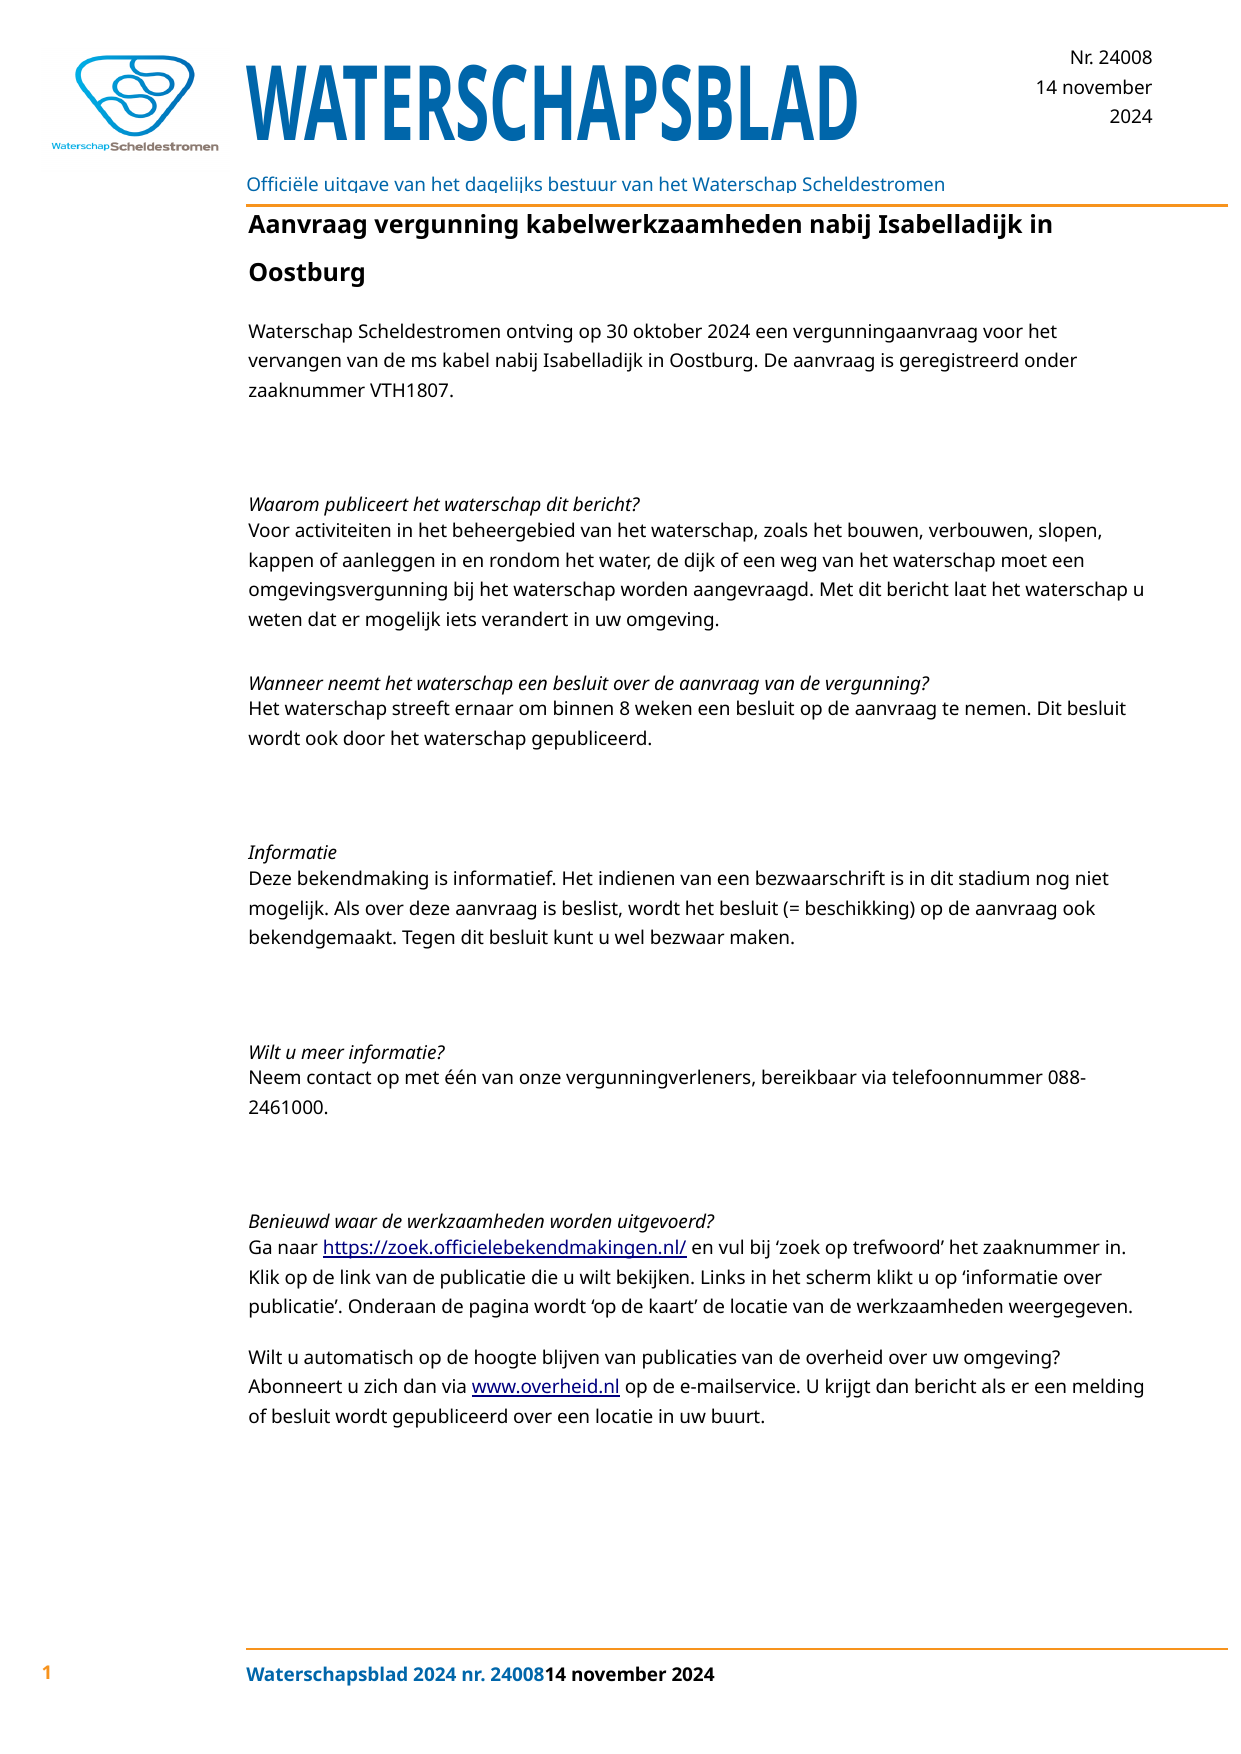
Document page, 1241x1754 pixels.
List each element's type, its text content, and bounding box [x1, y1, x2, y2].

text Deze bekendmaking is informatief. Het indienen van een bezwaarschrift is in dit stadium nog niet mogelijk. Als over deze aanvraag is beslist, wordt het besluit (= beschikking) op de aanvraag ook bekendgemaakt. Tegen dit besluit kunt u wel bezwaar maken. [248, 865, 1152, 950]
text Ga naar https://zoek.officielebekendmakingen.nl/ en vul bij ‘zoek op trefwoord’ het zaaknummer in. Klik op de link van de publicatie die u wilt bekijken. Links in het scherm klikt u op ‘informatie over publicatie’. Onderaan de pagina wordt ‘op de kaart’ de locatie van de werkzaamheden weergegeven. [248, 1234, 1152, 1319]
picture [41, 47, 231, 172]
text Wilt u automatisch op de hoogte blijven van publicaties van de overheid over uw omgeving? Abonneert u zich dan via www.overheid.nl op de e-mailservice. U krijgt dan bericht als er een melding of besluit wordt gepubliceerd over een locatie in uw buurt. [248, 1344, 1152, 1429]
text Voor activiteiten in het beheergebied van het waterschap, zoals het bouwen, verbouwen, slopen, kappen of aanleggen in en rondom het water, de dijk of een weg van het waterschap moet een omgevingsvergunning bij het waterschap worden aangevraagd. Met dit bericht laat het waterschap u weten dat er mogelijk iets verandert in uw omgeving. [248, 517, 1152, 632]
text Informatie [248, 839, 1152, 865]
text Wilt u meer informatie? [248, 1039, 1152, 1064]
text Waarom publiceert het waterschap dit bericht? [248, 491, 1152, 517]
text Het waterschap streeft ernaar om binnen 8 weken een besluit op de aanvraag te nemen. Dit besluit wordt ook door het waterschap gepubliceerd. [248, 696, 1152, 751]
text Benieuwd waar de werkzaamheden worden uitgevoerd? [248, 1208, 1152, 1234]
text Aanvraag vergunning kabelwerkzaamheden nabij Isabelladijk in Oostburg [248, 207, 1152, 288]
text Waterschap Scheldestromen ontving op 30 oktober 2024 een vergunningaanvraag voor het vervangen van de ms kabel nabij Isabelladijk in Oostburg. De aanvraag is geregistreerd onder zaaknummer VTH1807. [248, 318, 1152, 403]
text Wanneer neemt het waterschap een besluit over de aanvraag van de vergunning? [248, 670, 1152, 696]
text Neem contact op met één van onze vergunningverleners, bereikbaar via telefoonnummer 088-2461000. [248, 1064, 1152, 1120]
